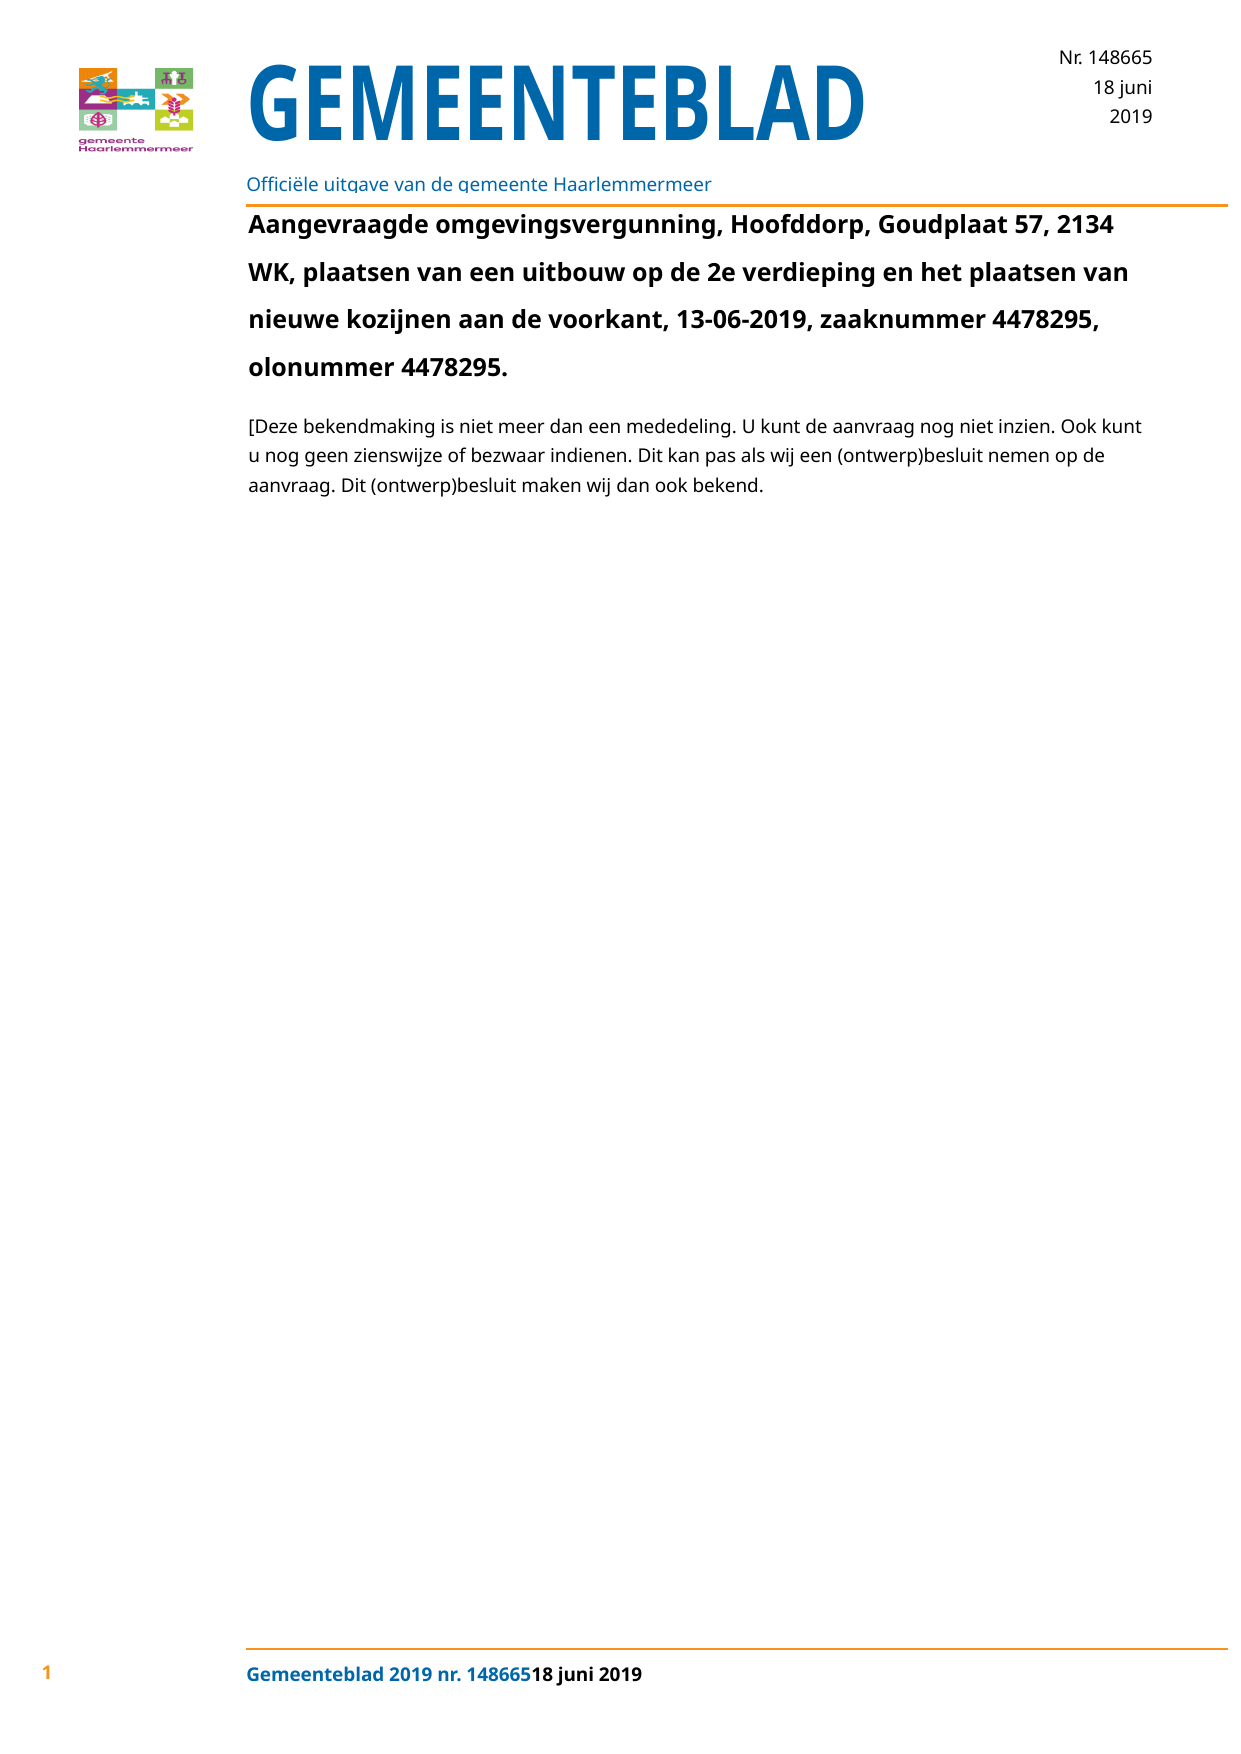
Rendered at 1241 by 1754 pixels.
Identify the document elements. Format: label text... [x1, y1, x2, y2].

picture [41, 47, 231, 172]
text [Deze bekendmaking is niet meer dan een mededeling. U kunt de aanvraag nog niet inzien. Ook kunt u nog geen zienswijze of bezwaar indienen. Dit kan pas als wij een (ontwerp)besluit nemen op de aanvraag. Dit (ontwerp)besluit maken wij dan ook bekend. [248, 413, 1152, 498]
text Aangevraagde omgevingsvergunning, Hoofddorp, Goudplaat 57, 2134 WK, plaatsen van een uitbouw op de 2e verdieping en het plaatsen van nieuwe kozijnen aan de voorkant, 13-06-2019, zaaknummer 4478295, olonummer 4478295. [248, 207, 1152, 384]
